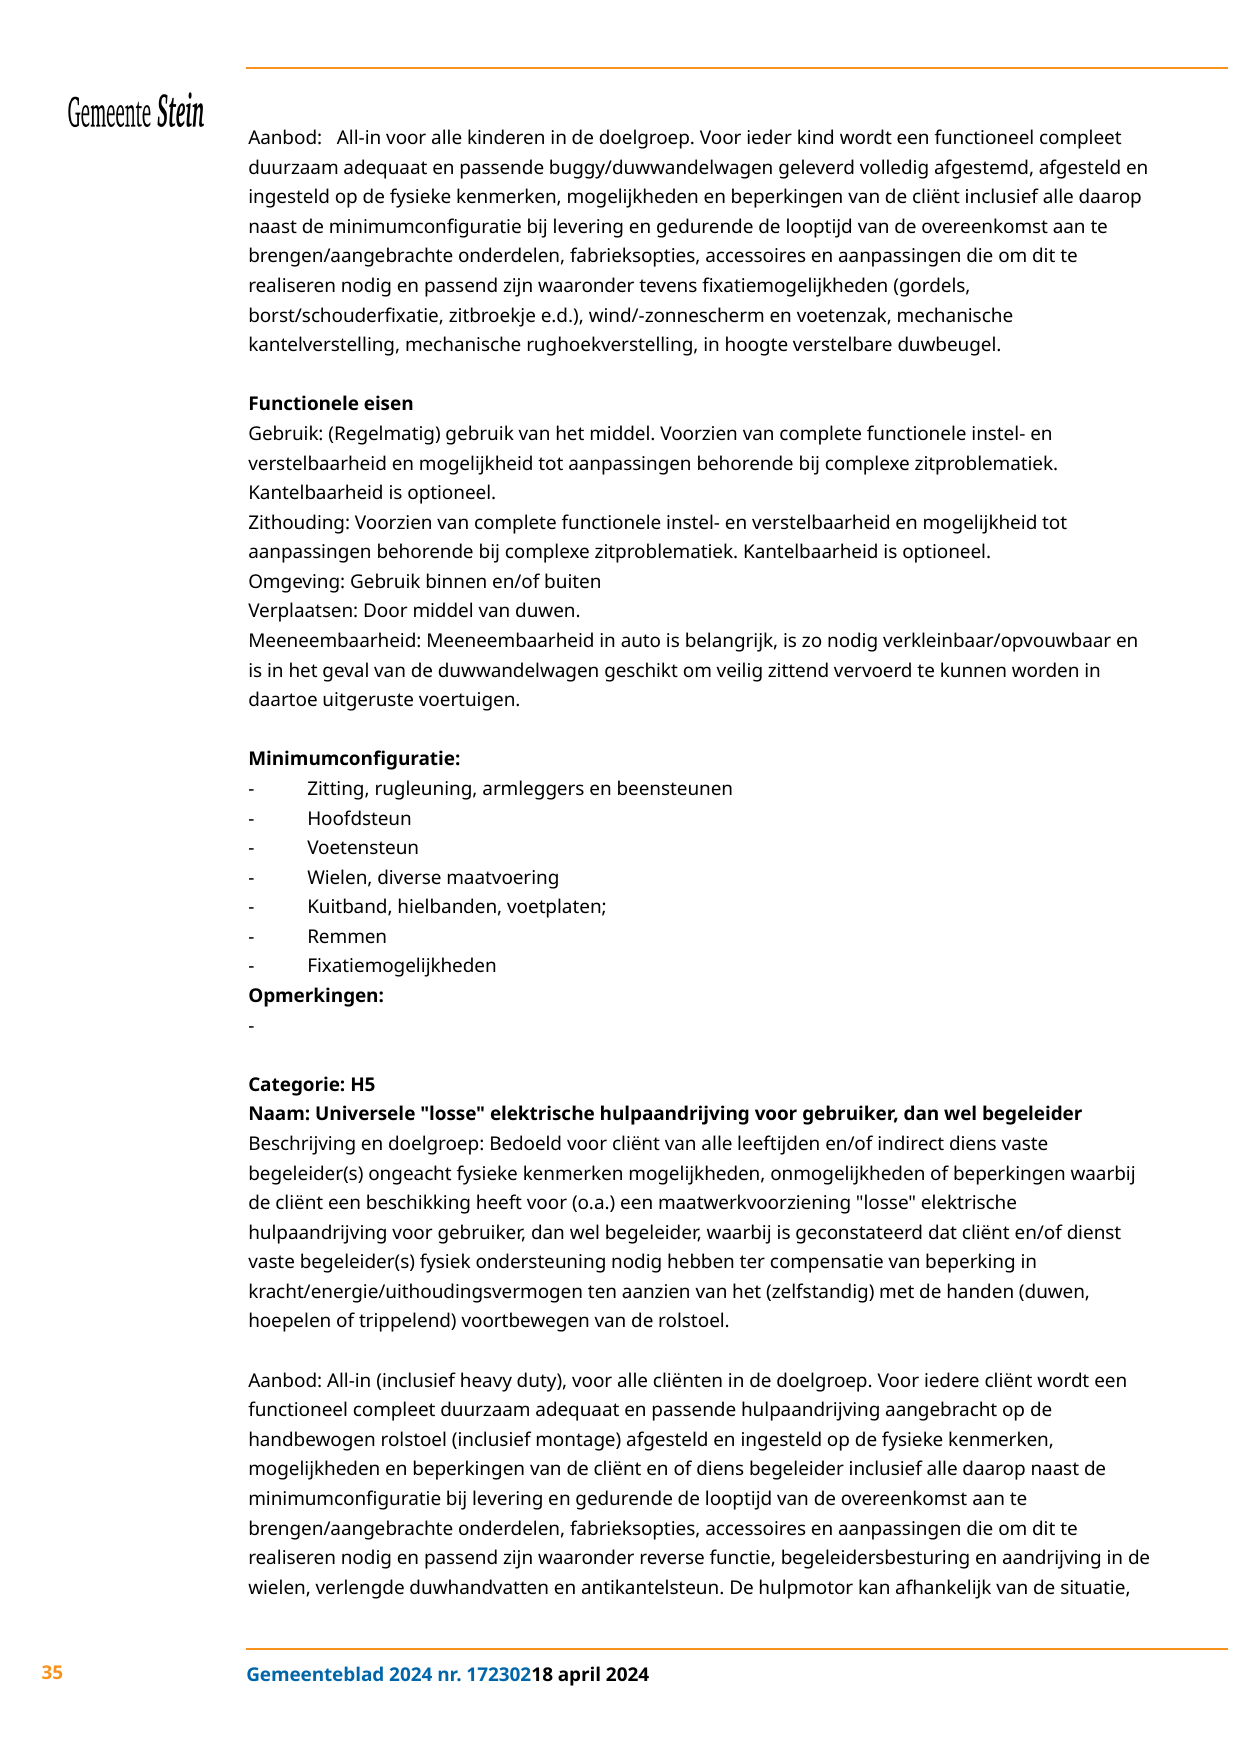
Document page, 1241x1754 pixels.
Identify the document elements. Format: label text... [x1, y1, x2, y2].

text Verplaatsen: Door middel van duwen. [248, 598, 1152, 623]
text Categorie: H5 [248, 1071, 1152, 1097]
picture [41, 47, 231, 172]
text Aanbod: All-in (inclusief heavy duty), voor alle cliënten in de doelgroep. Voor iedere cliënt wordt een functioneel compleet duurzaam adequaat en passende hulpaandrijving aangebracht op de handbewogen rolstoel (inclusief montage) afgesteld en ingesteld op de fysieke kenmerken, mogelijkheden en beperkingen van de cliënt en of diens begeleider inclusief alle daarop naast de minimumconfiguratie bij levering en gedurende de looptijd van de overeenkomst aan te brengen/aangebrachte onderdelen, fabrieksopties, accessoires en aanpassingen die om dit te realiseren nodig en passend zijn waaronder reverse functie, begeleidersbesturing en aandrijving in de wielen, verlengde duwhandvatten en antikantelsteun. De hulpmotor kan afhankelijk van de situatie, [248, 1367, 1152, 1600]
list Voetensteun [248, 834, 1152, 860]
list Wielen, diverse maatvoering [248, 864, 1152, 890]
text Opmerkingen: [248, 982, 1152, 1008]
list Kuitband, hielbanden, voetplaten; [248, 893, 1152, 919]
text Zithouding: Voorzien van complete functionele instel- en verstelbaarheid en mogelijkheid tot aanpassingen behorende bij complexe zitproblematiek. Kantelbaarheid is optioneel. [248, 509, 1152, 564]
list Remmen [248, 923, 1152, 949]
text Gebruik: (Regelmatig) gebruik van het middel. Voorzien van complete functionele instel- en verstelbaarheid en mogelijkheid tot aanpassingen behorende bij complexe zitproblematiek. Kantelbaarheid is optioneel. [248, 420, 1152, 505]
list Zitting, rugleuning, armleggers en beensteunen [248, 775, 1152, 801]
text Functionele eisen [248, 391, 1152, 416]
text Naam: Universele "losse" elektrische hulpaandrijving voor gebruiker, dan wel begeleider [248, 1101, 1152, 1126]
text Meeneembaarheid: Meeneembaarheid in auto is belangrijk, is zo nodig verkleinbaar/opvouwbaar en is in het geval van de duwwandelwagen geschikt om veilig zittend vervoerd te kunnen worden in daartoe uitgeruste voertuigen. [248, 627, 1152, 712]
list Hoofdsteun [248, 805, 1152, 831]
text Omgeving: Gebruik binnen en/of buiten [248, 568, 1152, 594]
text - [248, 1012, 1152, 1038]
text Aanbod: All-in voor alle kinderen in de doelgroep. Voor ieder kind wordt een functioneel compleet duurzaam adequaat en passende buggy/duwwandelwagen geleverd volledig afgestemd, afgesteld en ingesteld op de fysieke kenmerken, mogelijkheden en beperkingen van de cliënt inclusief alle daarop naast de minimumconfiguratie bij levering en gedurende de looptijd van de overeenkomst aan te brengen/aangebrachte onderdelen, fabrieksopties, accessoires en aanpassingen die om dit te realiseren nodig en passend zijn waaronder tevens fixatiemogelijkheden (gordels, borst/schouderfixatie, zitbroekje e.d.), wind/-zonnescherm en voetenzak, mechanische kantelverstelling, mechanische rughoekverstelling, in hoogte verstelbare duwbeugel. [248, 124, 1152, 357]
list Fixatiemogelijkheden [248, 953, 1152, 978]
text Beschrijving en doelgroep: Bedoeld voor cliënt van alle leeftijden en/of indirect diens vaste begeleider(s) ongeacht fysieke kenmerken mogelijkheden, onmogelijkheden of beperkingen waarbij de cliënt een beschikking heeft voor (o.a.) een maatwerkvoorziening "losse" elektrische hulpaandrijving voor gebruiker, dan wel begeleider, waarbij is geconstateerd dat cliënt en/of dienst vaste begeleider(s) fysiek ondersteuning nodig hebben ter compensatie van beperking in kracht/energie/uithoudingsvermogen ten aanzien van het (zelfstandig) met de handen (duwen, hoepelen of trippelend) voortbewegen van de rolstoel. [248, 1130, 1152, 1333]
text Minimumconfiguratie: [248, 746, 1152, 771]
